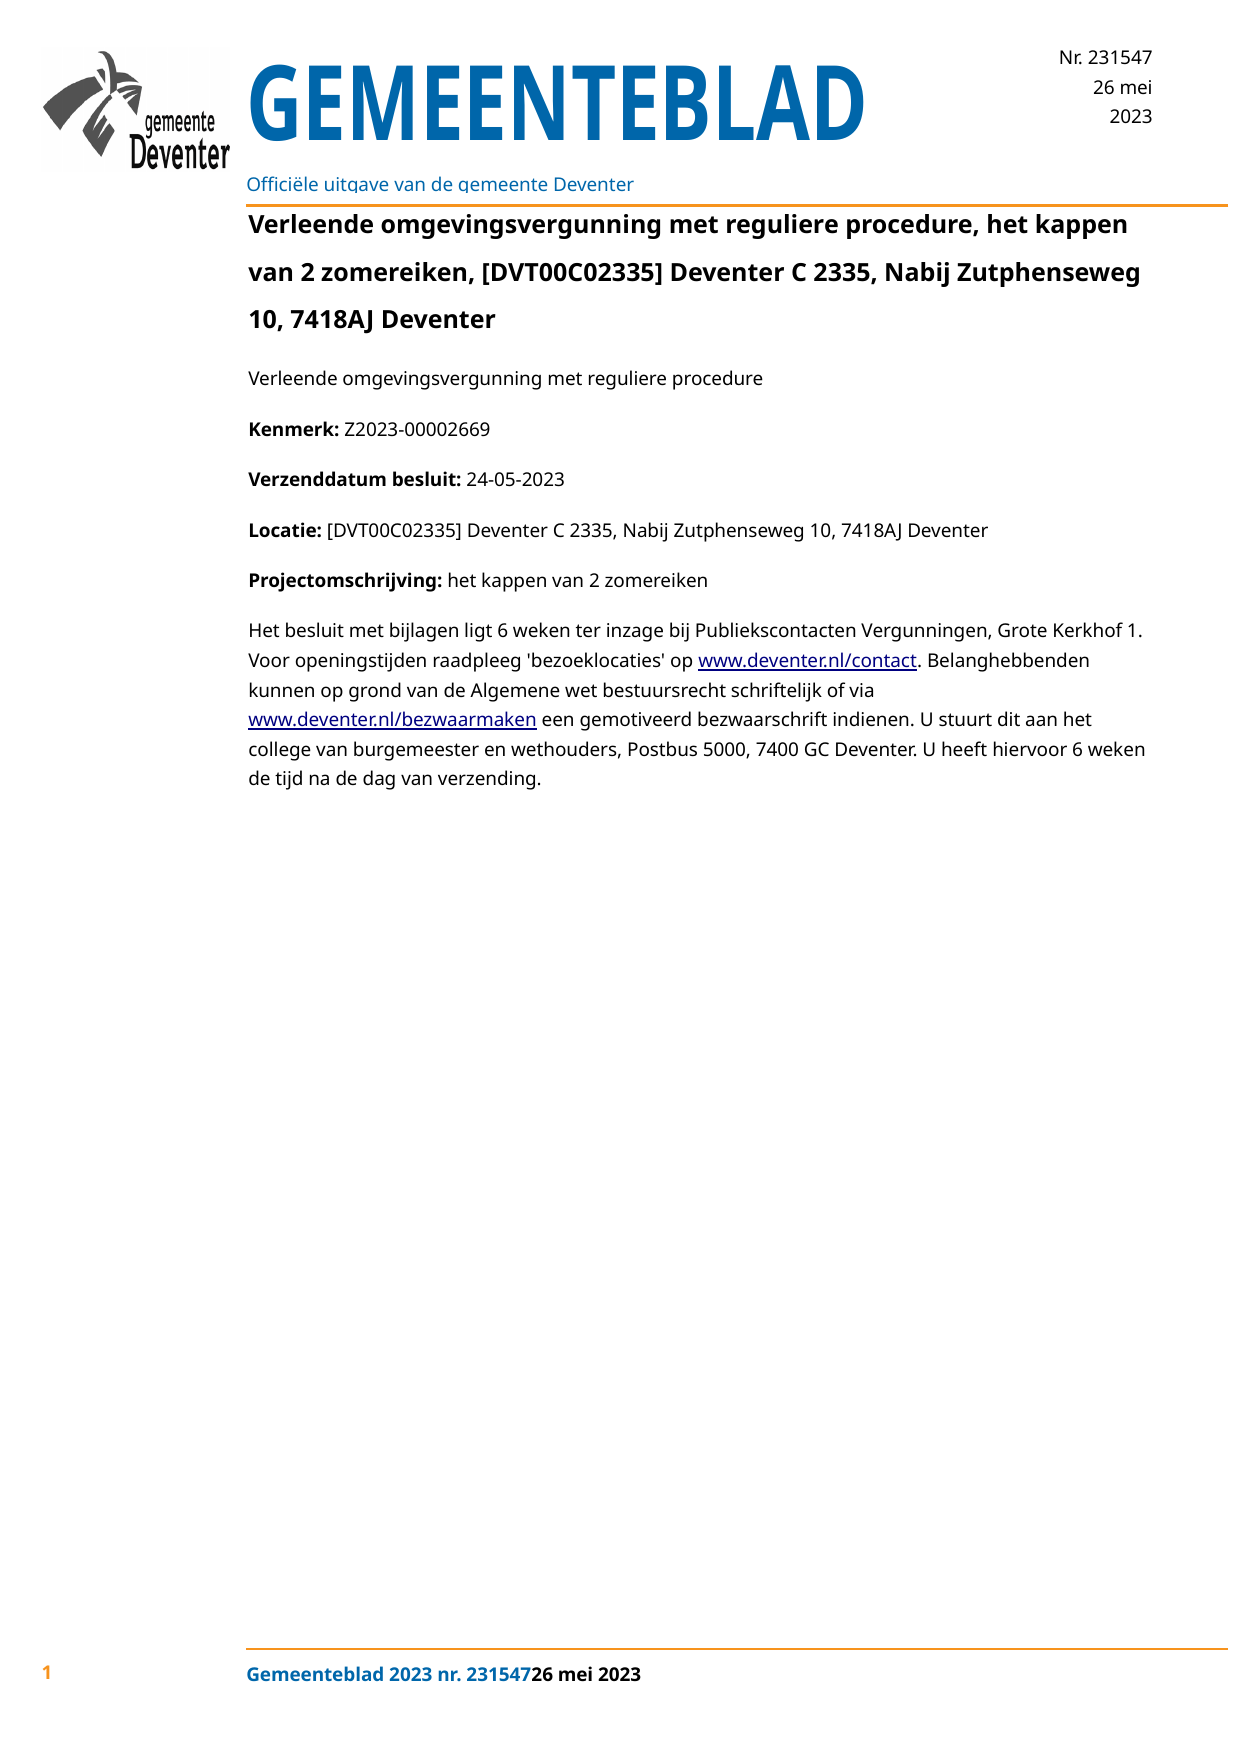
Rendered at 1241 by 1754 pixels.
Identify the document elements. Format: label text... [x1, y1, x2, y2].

picture [41, 47, 231, 172]
text Projectomschrijving: het kappen van 2 zomereiken [248, 567, 1152, 593]
text Het besluit met bijlagen ligt 6 weken ter inzage bij Publiekscontacten Vergunningen, Grote Kerkhof 1. Voor openingstijden raadpleeg 'bezoeklocaties' op www.deventer.nl/contact. Belanghebbenden kunnen op grond van de Algemene wet bestuursrecht schriftelijk of via www.deventer.nl/bezwaarmaken een gemotiveerd bezwaarschrift indienen. U stuurt dit aan het college van burgemeester en wethouders, Postbus 5000, 7400 GC Deventer. U heeft hiervoor 6 weken de tijd na de dag van verzending. [248, 618, 1152, 791]
text Locatie: [DVT00C02335] Deventer C 2335, Nabij Zutphenseweg 10, 7418AJ Deventer [248, 517, 1152, 542]
text Verleende omgevingsvergunning met reguliere procedure [248, 366, 1152, 391]
text Kenmerk: Z2023-00002669 [248, 416, 1152, 442]
text Verleende omgevingsvergunning met reguliere procedure, het kappen van 2 zomereiken, [DVT00C02335] Deventer C 2335, Nabij Zutphenseweg 10, 7418AJ Deventer [248, 207, 1152, 336]
text Verzenddatum besluit: 24-05-2023 [248, 466, 1152, 492]
